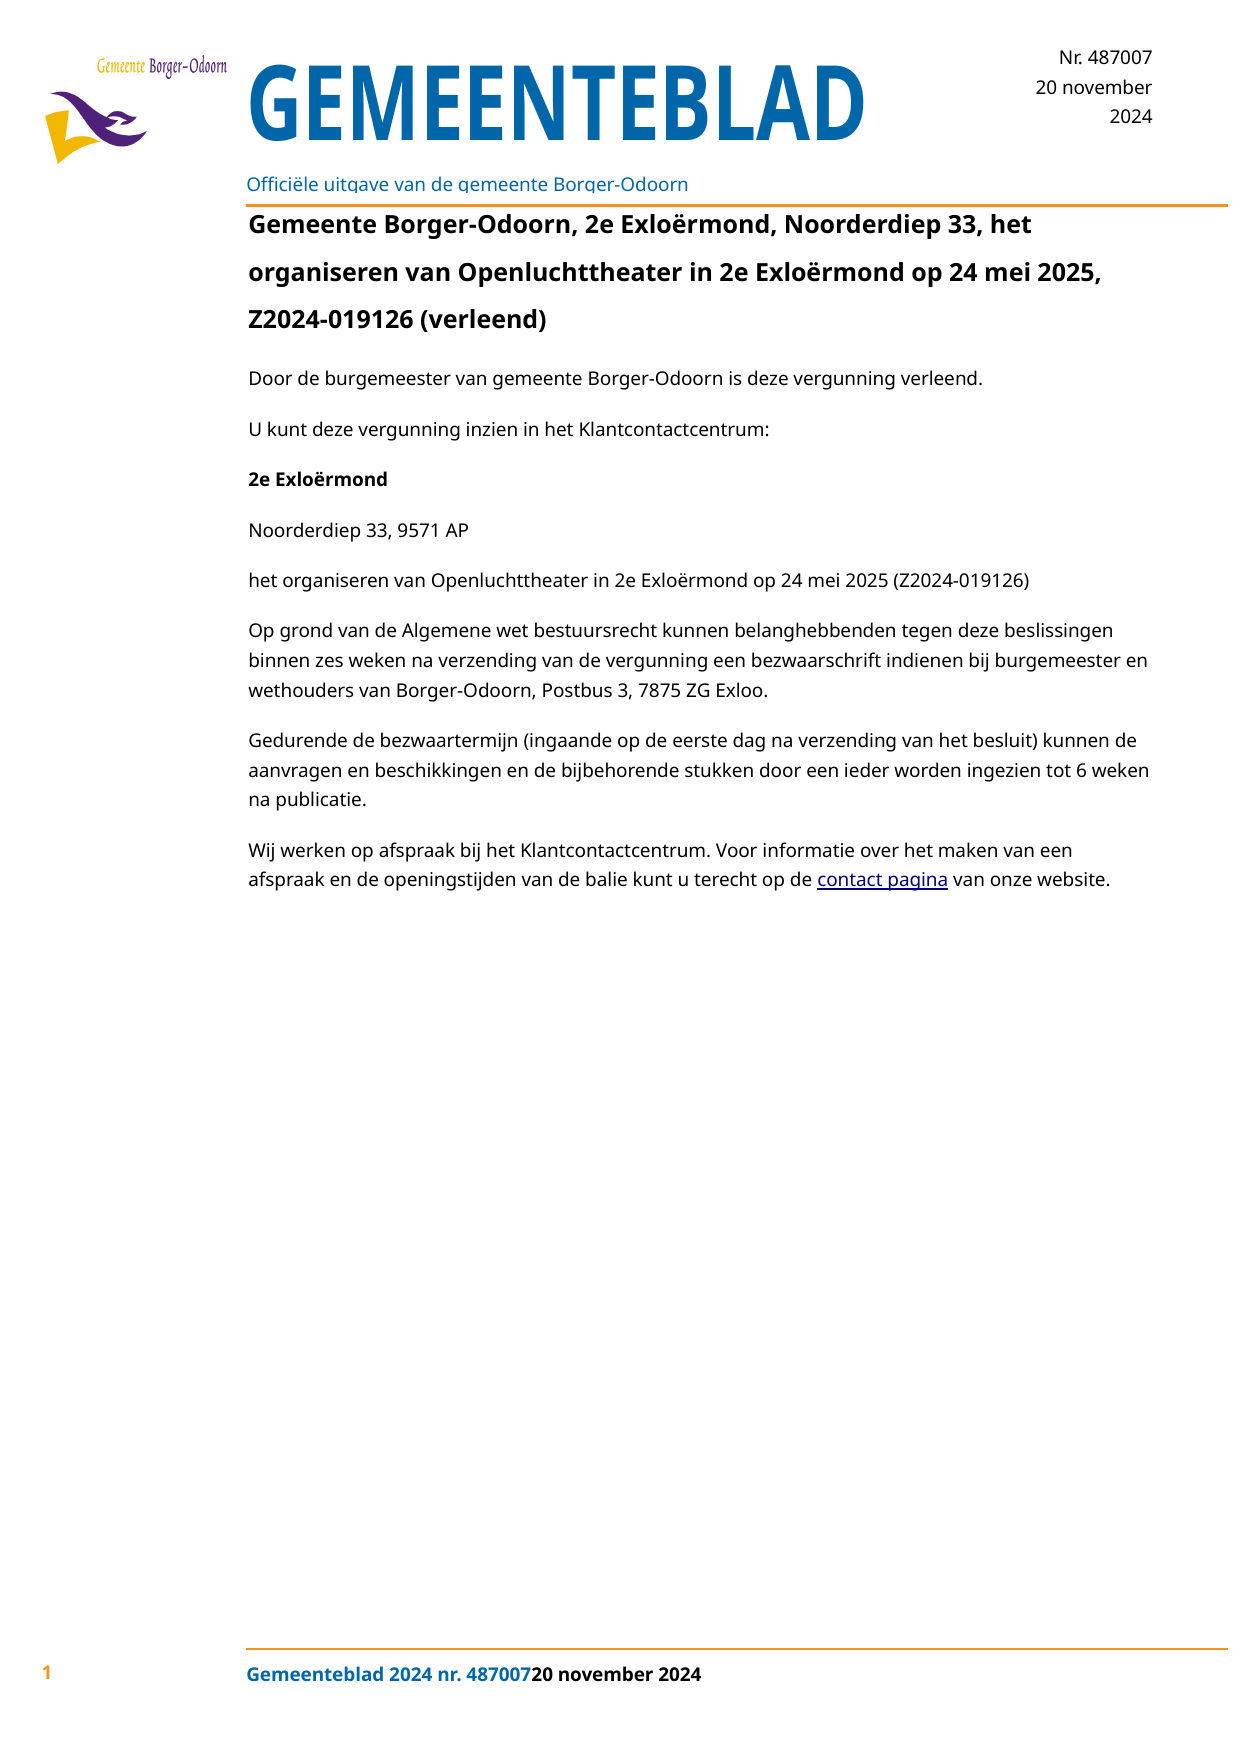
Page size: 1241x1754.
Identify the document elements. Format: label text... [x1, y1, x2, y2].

text U kunt deze vergunning inzien in het Klantcontactcentrum: [248, 416, 1152, 442]
text Op grond van de Algemene wet bestuursrecht kunnen belanghebbenden tegen deze beslissingen binnen zes weken na verzending van de vergunning een bezwaarschrift indienen bij burgemeester en wethouders van Borger-Odoorn, Postbus 3, 7875 ZG Exloo. [248, 618, 1152, 702]
text Wij werken op afspraak bij het Klantcontactcentrum. Voor informatie over het maken van een afspraak en de openingstijden van de balie kunt u terecht op de contact pagina van onze website. [248, 837, 1152, 892]
text Door de burgemeester van gemeente Borger-Odoorn is deze vergunning verleend. [248, 366, 1152, 391]
text Gemeente Borger-Odoorn, 2e Exloërmond, Noorderdiep 33, het organiseren van Openluchttheater in 2e Exloërmond op 24 mei 2025, Z2024-019126 (verleend) [248, 207, 1152, 336]
text 2e Exloërmond [248, 466, 1152, 492]
picture [41, 47, 231, 172]
text het organiseren van Openluchttheater in 2e Exloërmond op 24 mei 2025 (Z2024-019126) [248, 567, 1152, 593]
text Noorderdiep 33, 9571 AP [248, 517, 1152, 542]
text Gedurende de bezwaartermijn (ingaande op de eerste dag na verzending van het besluit) kunnen de aanvragen en beschikkingen en de bijbehorende stukken door een ieder worden ingezien tot 6 weken na publicatie. [248, 727, 1152, 812]
